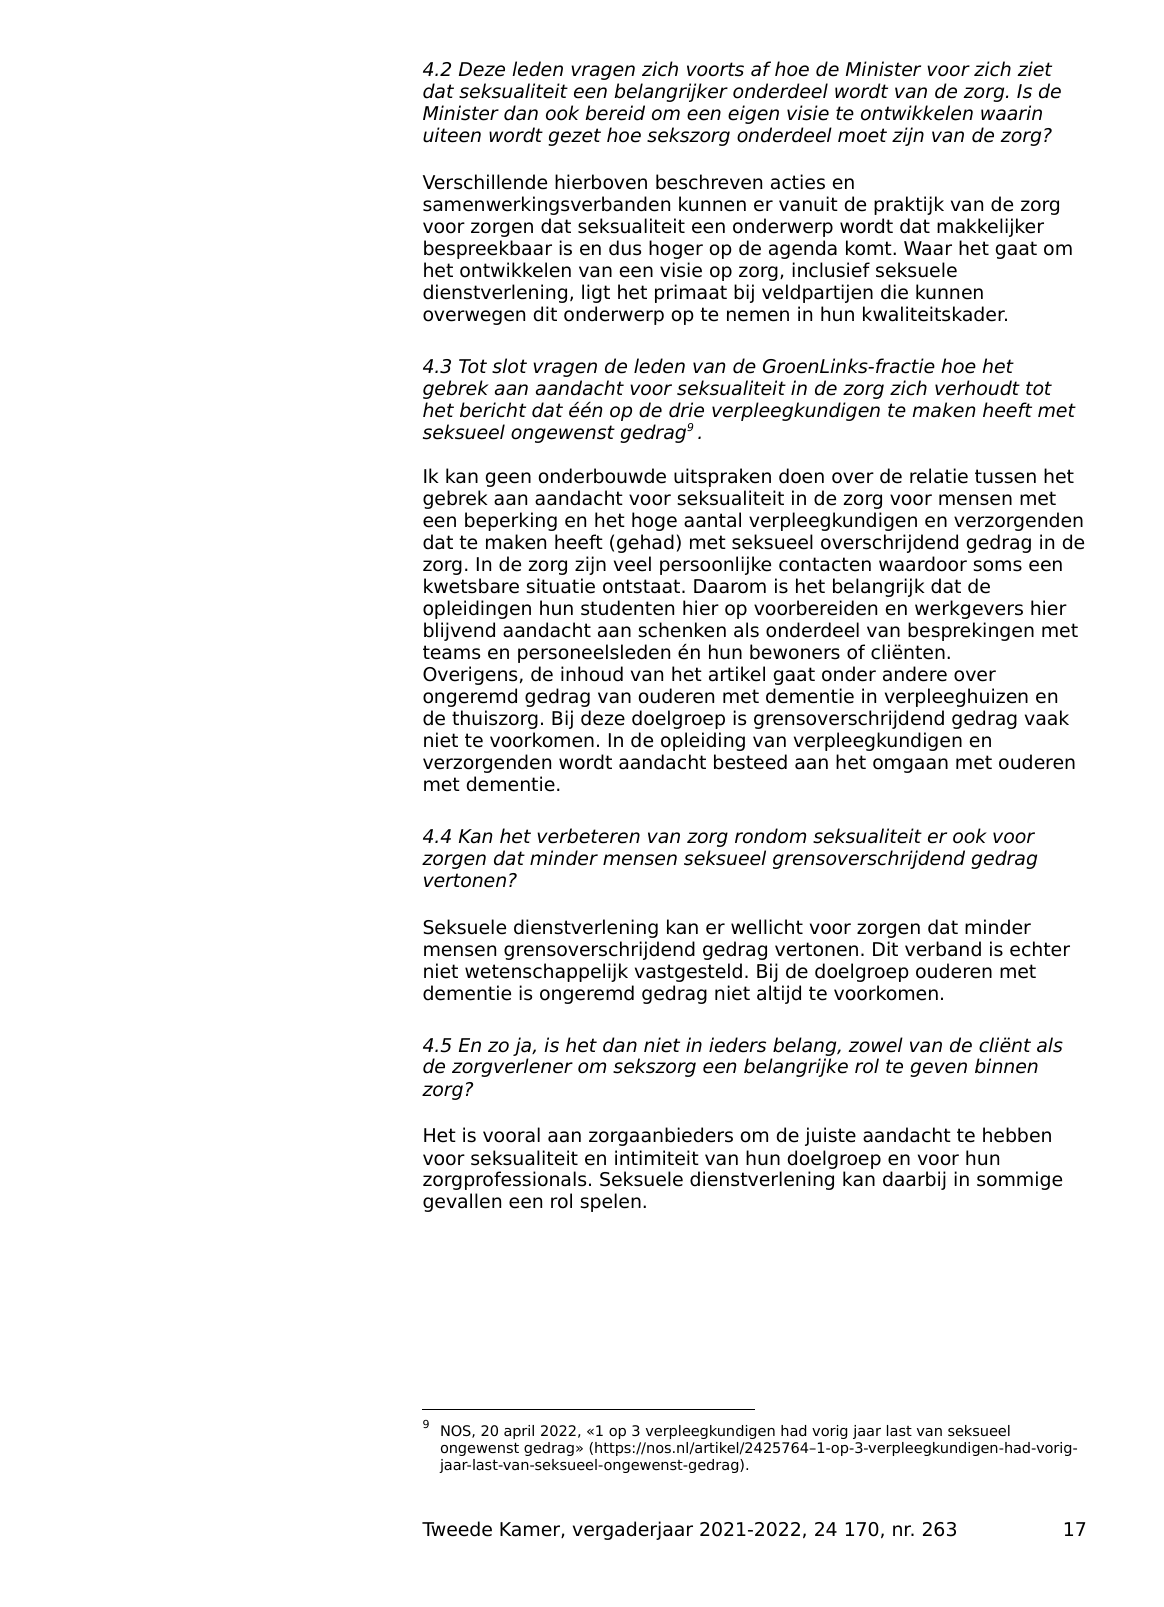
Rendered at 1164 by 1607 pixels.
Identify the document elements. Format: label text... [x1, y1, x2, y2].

subtitle 4.4 Kan het verbeteren van zorg rondom seksualiteit er ook voor zorgen dat minder mensen seksueel grensoverschrijdend gedrag vertonen? [422, 826, 1087, 892]
text Ik kan geen onderbouwde uitspraken doen over de relatie tussen het gebrek aan aandacht voor seksualiteit in de zorg voor mensen met een beperking en het hoge aantal verpleegkundigen en verzorgenden dat te maken heeft (gehad) met seksueel overschrijdend gedrag in de zorg. In de zorg zijn veel persoonlijke contacten waardoor soms een kwetsbare situatie ontstaat. Daarom is het belangrijk dat de opleidingen hun studenten hier op voorbereiden en werkgevers hier blijvend aandacht aan schenken als onderdeel van besprekingen met teams en personeelsleden én hun bewoners of cliënten. [422, 466, 1087, 664]
text Verschillende hierboven beschreven acties en samenwerkingsverbanden kunnen er vanuit de praktijk van de zorg voor zorgen dat seksualiteit een onderwerp wordt dat makkelijker bespreekbaar is en dus hoger op de agenda komt. Waar het gaat om het ontwikkelen van een visie op zorg, inclusief seksuele dienstverlening, ligt het primaat bij veldpartijen die kunnen overwegen dit onderwerp op te nemen in hun kwaliteitskader. [422, 172, 1087, 326]
text Seksuele dienstverlening kan er wellicht voor zorgen dat minder mensen grensoverschrijdend gedrag vertonen. Dit verband is echter niet wetenschappelijk vastgesteld. Bij de doelgroep ouderen met dementie is ongeremd gedrag niet altijd te voorkomen. [422, 917, 1087, 1004]
text Het is vooral aan zorgaanbieders om de juiste aandacht te hebben voor seksualiteit en intimiteit van hun doelgroep en voor hun zorgprofessionals. Seksuele dienstverlening kan daarbij in sommige gevallen een rol spelen. [422, 1125, 1087, 1213]
text NOS, 20 april 2022, «1 op 3 verpleegkundigen had vorig jaar last van seksueel ongewenst gedrag» (https://nos.nl/artikel/2425764–1-op-3-verpleegkundigen-had-vorig-jaar-last-van-seksueel-ongewenst-gedrag). [422, 1418, 1087, 1474]
subtitle 4.5 En zo ja, is het dan niet in ieders belang, zowel van de cliënt als de zorgverlener om sekszorg een belangrijke rol te geven binnen zorg? [422, 1034, 1087, 1100]
text Overigens, de inhoud van het artikel gaat onder andere over ongeremd gedrag van ouderen met dementie in verpleeghuizen en de thuiszorg. Bij deze doelgroep is grensoverschrijdend gedrag vaak niet te voorkomen. In de opleiding van verpleegkundigen en verzorgenden wordt aandacht besteed aan het omgaan met ouderen met dementie. [422, 664, 1087, 796]
subtitle 4.2 Deze leden vragen zich voorts af hoe de Minister voor zich ziet dat seksualiteit een belangrijker onderdeel wordt van de zorg. Is de Minister dan ook bereid om een eigen visie te ontwikkelen waarin uiteen wordt gezet hoe sekszorg onderdeel moet zijn van de zorg? [422, 59, 1087, 147]
subtitle 4.3 Tot slot vragen de leden van de GroenLinks-fractie hoe het gebrek aan aandacht voor seksualiteit in de zorg zich verhoudt tot het bericht dat één op de drie verpleegkundigen te maken heeft met seksueel ongewenst gedrag. [422, 356, 1087, 444]
